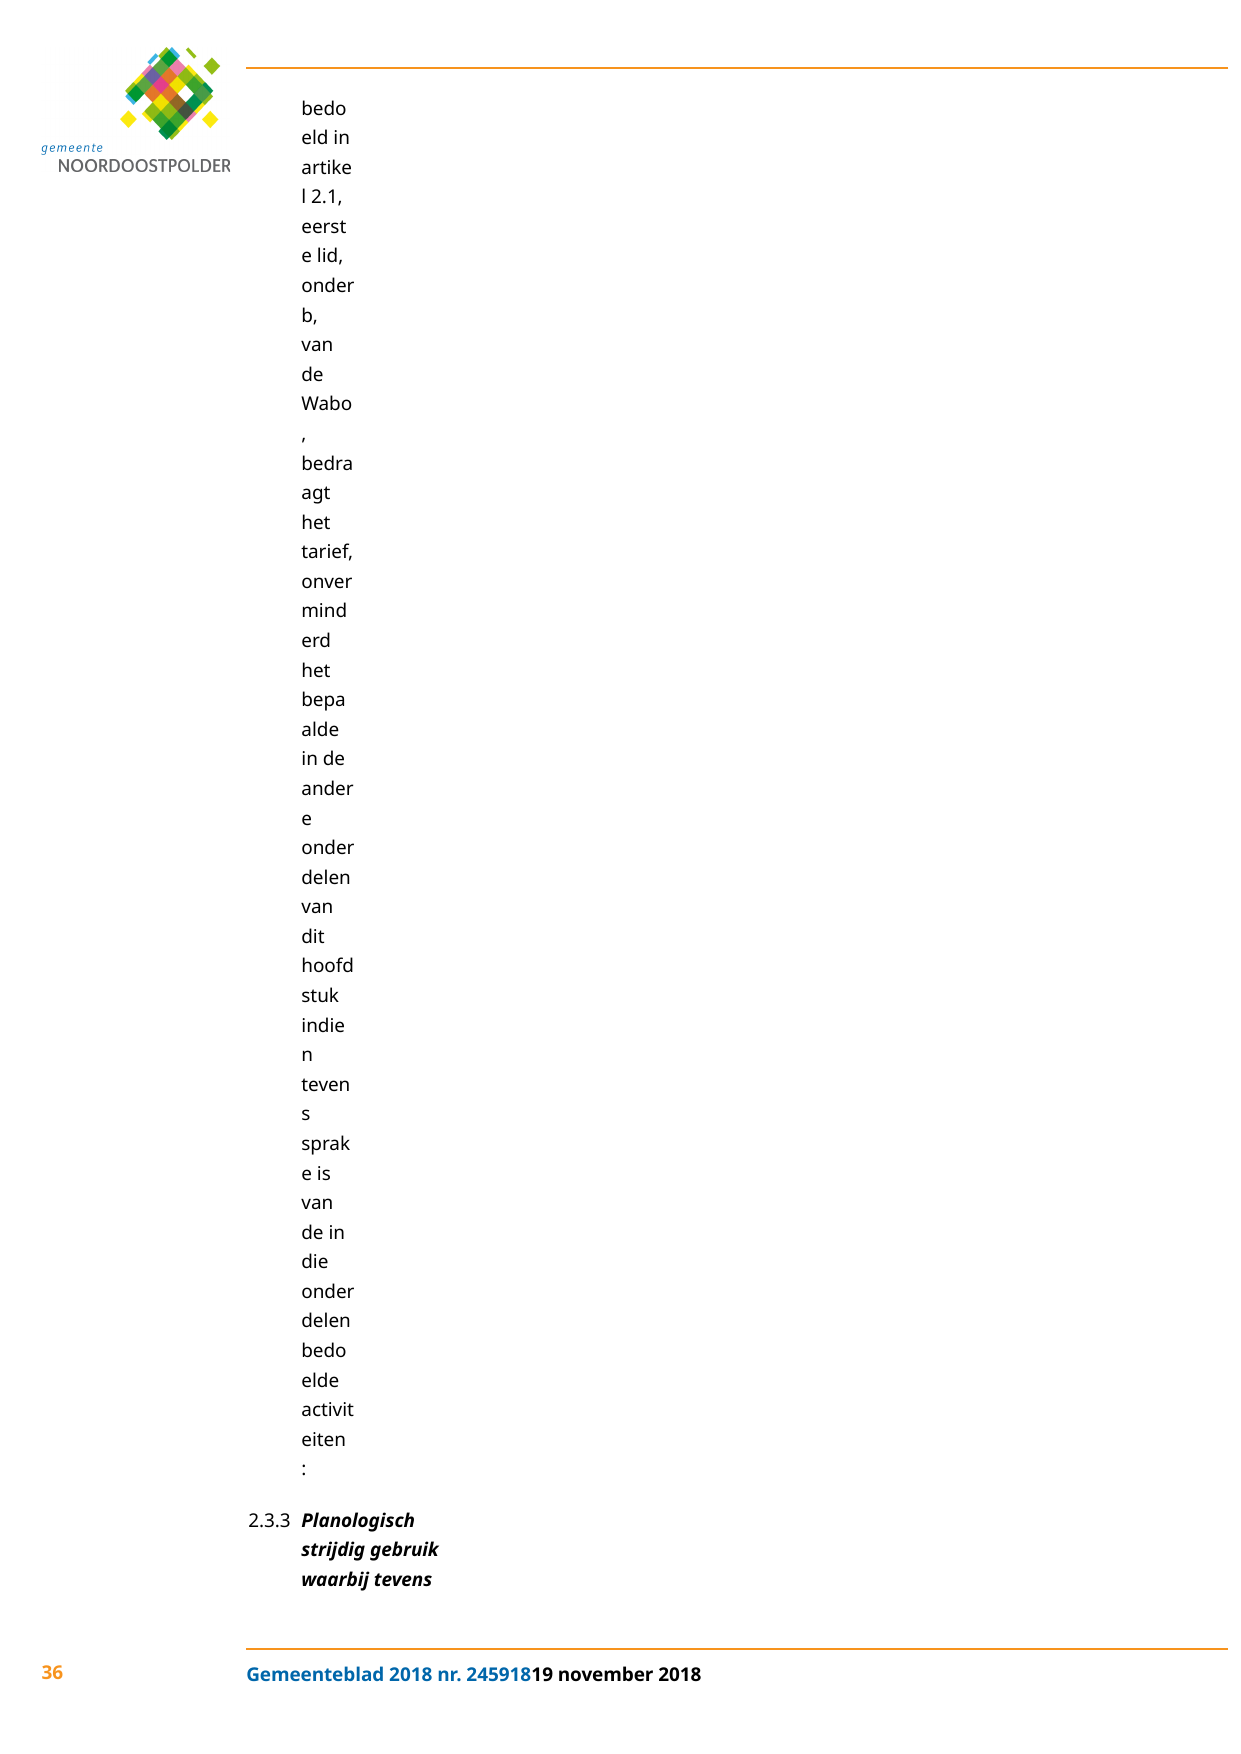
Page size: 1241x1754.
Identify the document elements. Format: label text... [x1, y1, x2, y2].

picture [41, 47, 231, 172]
table_cell [248, 1481, 461, 1507]
table_cell [354, 95, 407, 1481]
table_cell [408, 95, 461, 1481]
table_cell bedoeld in artikel 2.1, eerste lid, onder b, van de Wabo, bedraagt het tarief, onverminderd het bepaalde in de andere onderdelen van dit hoofdstuk indien tevens sprake is van de in die onderdelen bedoelde activiteiten : [301, 95, 354, 1481]
table_cell Planologisch strijdig gebruik waarbij tevens [301, 1507, 461, 1592]
table_cell 2.3.3 [248, 1507, 301, 1592]
table_cell [248, 95, 301, 1481]
